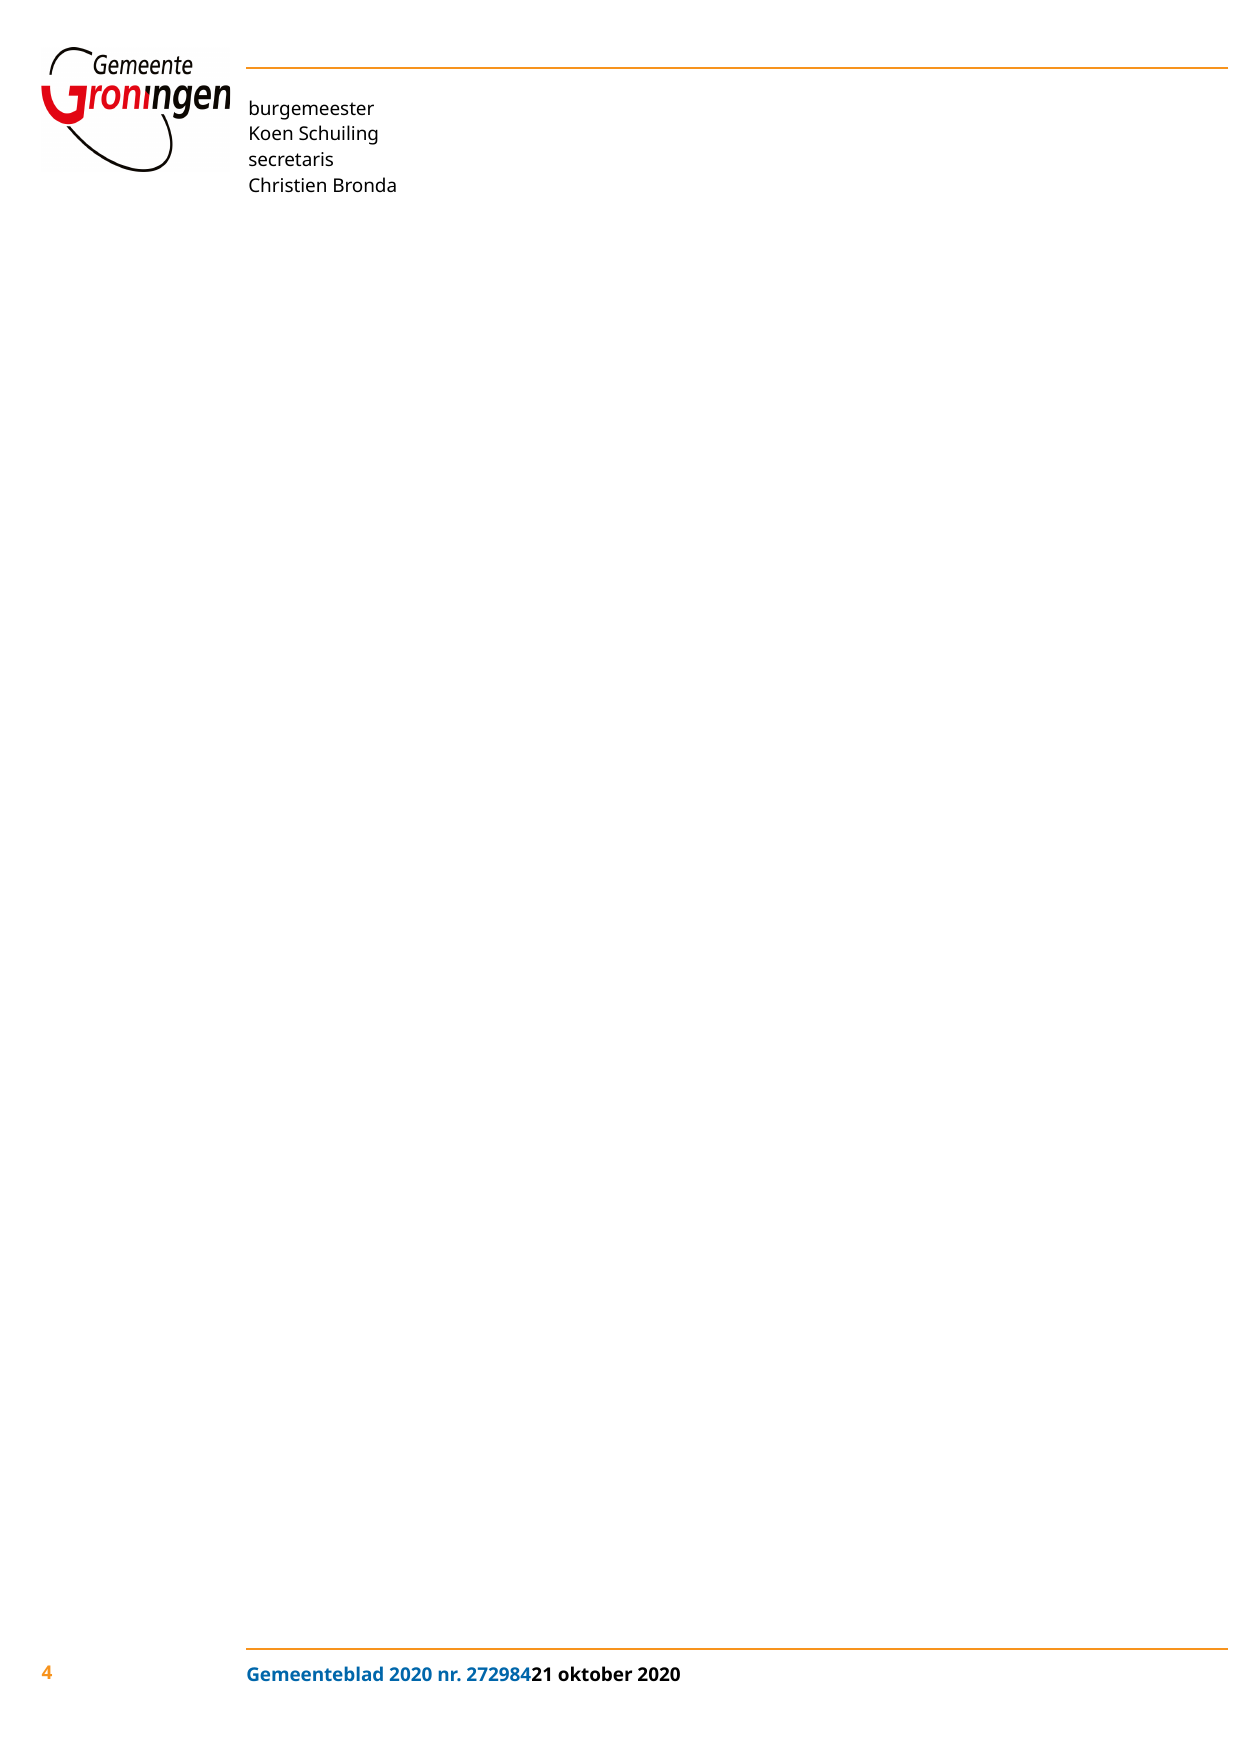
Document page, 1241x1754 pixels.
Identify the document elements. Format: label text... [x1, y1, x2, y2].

text Koen Schuiling [248, 121, 1152, 146]
text secretaris [248, 146, 1152, 172]
text burgemeester [248, 95, 1152, 121]
picture [41, 47, 231, 172]
text Christien Bronda [248, 172, 1152, 198]
